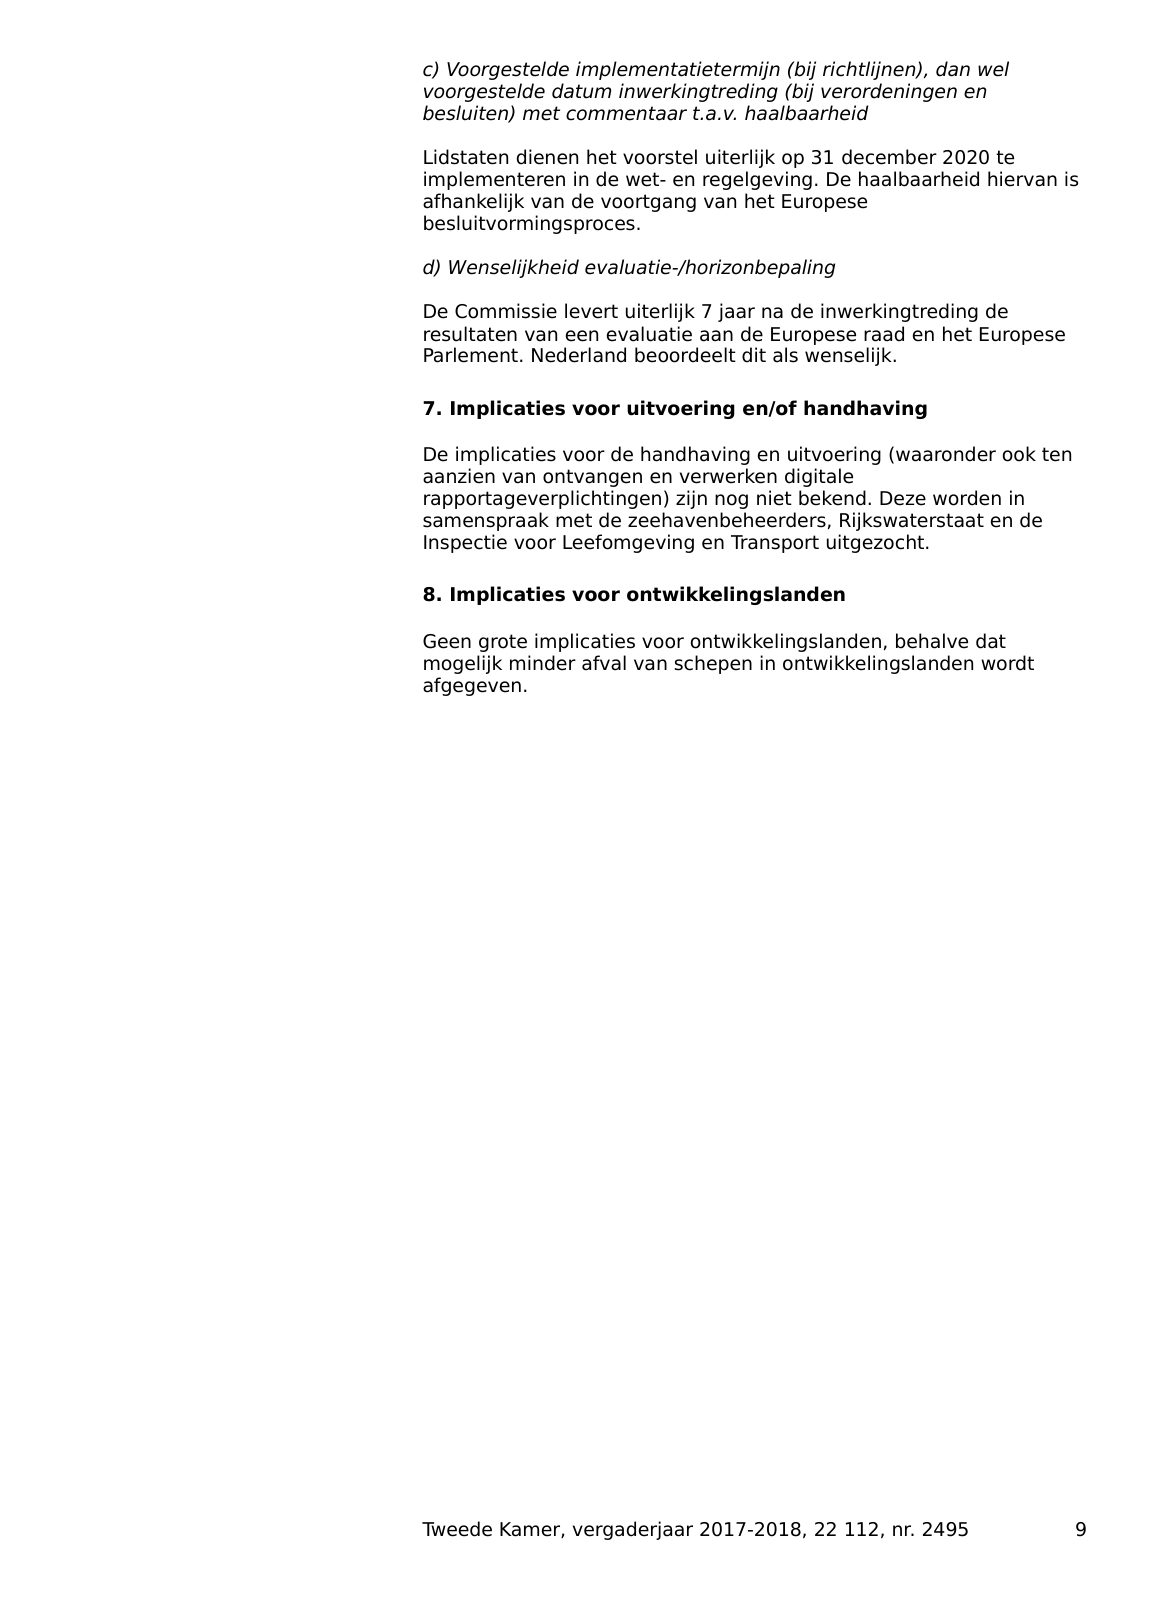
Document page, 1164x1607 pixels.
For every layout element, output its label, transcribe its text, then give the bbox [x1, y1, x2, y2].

subtitle 7. Implicaties voor uitvoering en/of handhaving [422, 397, 1087, 419]
text De Commissie levert uiterlijk 7 jaar na de inwerkingtreding de resultaten van een evaluatie aan de Europese raad en het Europese Parlement. Nederland beoordeelt dit als wenselijk. [422, 301, 1087, 367]
subtitle d) Wenselijkheid evaluatie-/horizonbepaling [422, 257, 1087, 279]
subtitle c) Voorgestelde implementatietermijn (bij richtlijnen), dan wel voorgestelde datum inwerkingtreding (bij verordeningen en besluiten) met commentaar t.a.v. haalbaarheid [422, 59, 1087, 125]
text Lidstaten dienen het voorstel uiterlijk op 31 december 2020 te implementeren in de wet- en regelgeving. De haalbaarheid hiervan is afhankelijk van de voortgang van het Europese besluitvormingsproces. [422, 147, 1087, 235]
text De implicaties voor de handhaving en uitvoering (waaronder ook ten aanzien van ontvangen en verwerken digitale rapportageverplichtingen) zijn nog niet bekend. Deze worden in samenspraak met de zeehavenbeheerders, Rijkswaterstaat en de Inspectie voor Leefomgeving en Transport uitgezocht. [422, 444, 1087, 554]
subtitle 8. Implicaties voor ontwikkelingslanden [422, 584, 1087, 606]
text Geen grote implicaties voor ontwikkelingslanden, behalve dat mogelijk minder afval van schepen in ontwikkelingslanden wordt afgegeven. [422, 631, 1087, 697]
